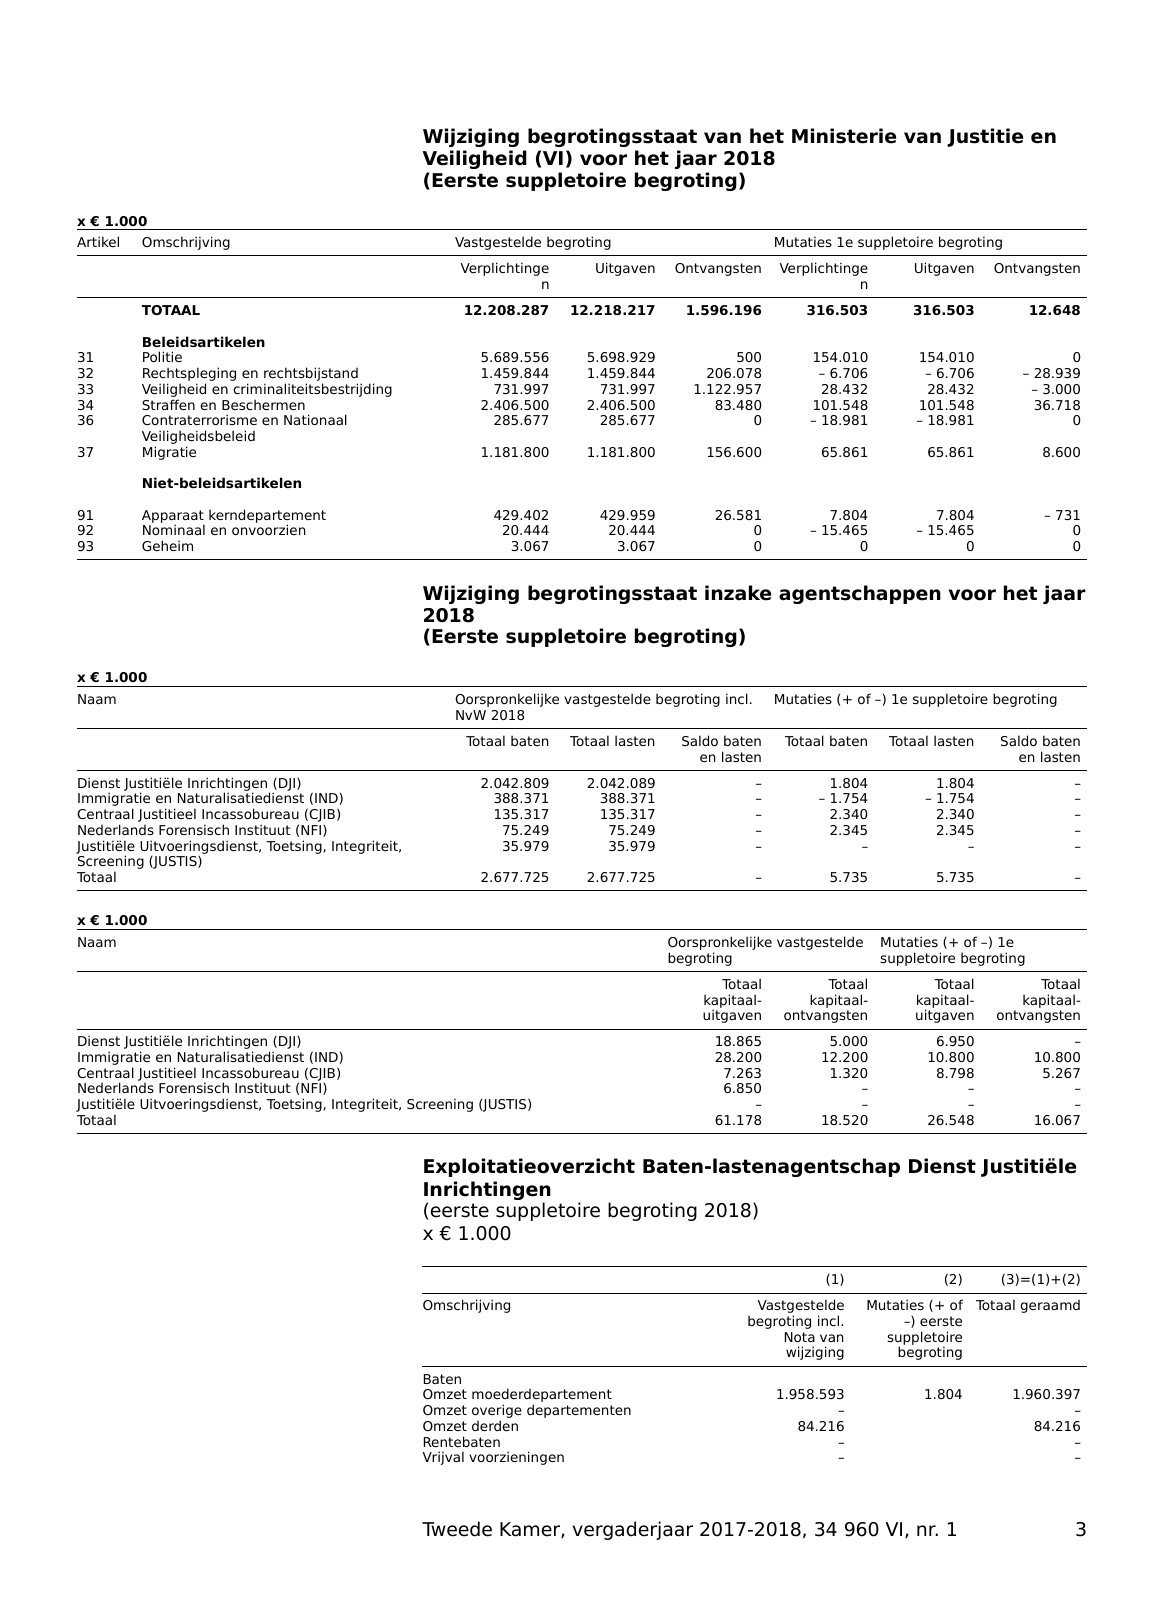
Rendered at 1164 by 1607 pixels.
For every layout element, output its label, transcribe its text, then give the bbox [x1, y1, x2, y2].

table_cell [77, 476, 136, 492]
table_cell – [874, 839, 980, 870]
text Wijziging begrotingsstaat inzake agentschappen voor het jaar 2018 [422, 582, 1087, 626]
table_cell [874, 460, 980, 476]
table_cell [77, 298, 136, 319]
table_header [422, 1267, 732, 1292]
table_cell [77, 319, 136, 334]
table_cell – [661, 870, 768, 890]
table_header (3)=(1)+(2) [969, 1267, 1087, 1292]
table_cell Omzet moederdepartement [422, 1387, 732, 1403]
table_cell 1.958.593 [732, 1387, 850, 1403]
table_cell – 28.939 [980, 366, 1087, 382]
table_cell [661, 492, 768, 507]
table_cell Mutaties 1e suppletoire begroting [768, 230, 1087, 255]
table_cell – 18.981 [874, 413, 980, 444]
table_cell Totaal kapitaal-uitgaven [874, 972, 980, 1028]
table_cell 32 [77, 366, 136, 382]
table_cell Naam [77, 930, 661, 971]
table_cell [980, 476, 1087, 492]
table_cell 8.600 [980, 445, 1087, 460]
table_cell [555, 319, 661, 334]
table_cell 135.317 [449, 807, 555, 823]
table_cell Saldo baten en lasten [980, 729, 1087, 770]
table_cell Artikel [77, 230, 136, 255]
table_cell 20.444 [449, 523, 555, 539]
table_cell [980, 460, 1087, 476]
table_cell – 6.706 [874, 366, 980, 382]
table_cell – 731 [980, 508, 1087, 523]
table_cell 92 [77, 523, 136, 539]
table_cell [969, 1367, 1087, 1387]
table_cell 12.218.217 [555, 298, 661, 319]
table_cell Justitiële Uitvoeringsdienst, Toetsing, Integriteit, Screening (JUSTIS) [77, 839, 449, 870]
table_cell 1.320 [768, 1066, 874, 1081]
table_cell – [980, 1081, 1087, 1097]
table_cell 0 [874, 539, 980, 559]
table_cell – [661, 839, 768, 870]
table_cell 7.263 [661, 1066, 768, 1081]
table_cell [980, 334, 1087, 350]
table_cell 3.067 [555, 539, 661, 559]
table_cell 0 [661, 539, 768, 559]
table_cell Nederlands Forensisch Instituut (NFI) [77, 823, 449, 838]
table_cell Contraterrorisme en Nationaal Veiligheidsbeleid [136, 413, 449, 444]
table_cell – [980, 823, 1087, 838]
table_cell 154.010 [874, 350, 980, 366]
table_cell 388.371 [555, 791, 661, 807]
table_cell [768, 334, 874, 350]
table_cell Totaal kapitaal-uitgaven [661, 972, 768, 1028]
table_cell 285.677 [449, 413, 555, 444]
table_cell [555, 492, 661, 507]
table_cell 36.718 [980, 397, 1087, 413]
table_cell 5.689.556 [449, 350, 555, 366]
table_cell 28.432 [768, 382, 874, 397]
table_cell 35.979 [449, 839, 555, 870]
table_cell [661, 334, 768, 350]
table_cell Nederlands Forensisch Instituut (NFI) [77, 1081, 661, 1097]
table_cell 2.340 [874, 807, 980, 823]
table_cell [874, 334, 980, 350]
table_cell TOTAAL [136, 298, 449, 319]
table_cell – [969, 1434, 1087, 1450]
table_cell 3.067 [449, 539, 555, 559]
table_cell 0 [980, 523, 1087, 539]
table_cell Apparaat kerndepartement [136, 508, 449, 523]
table_cell 285.677 [555, 413, 661, 444]
table_header (1) [732, 1267, 850, 1292]
table_cell [850, 1367, 968, 1387]
table_cell 2.406.500 [449, 397, 555, 413]
table_cell [850, 1450, 968, 1466]
table_cell Niet-beleidsartikelen [136, 476, 449, 492]
table_cell 18.520 [768, 1113, 874, 1133]
table_cell Totaal kapitaal-ontvangsten [768, 972, 874, 1028]
table_cell 10.800 [980, 1050, 1087, 1066]
table_cell [980, 319, 1087, 334]
table_cell 37 [77, 445, 136, 460]
table_cell Saldo baten en lasten [661, 729, 768, 770]
table_header x € 1.000 [77, 913, 1087, 929]
table_cell – [980, 771, 1087, 791]
table_cell – [768, 839, 874, 870]
table_cell – 6.706 [768, 366, 874, 382]
table_cell 500 [661, 350, 768, 366]
text Wijziging begrotingsstaat van het Ministerie van Justitie en Veiligheid (VI) voor het jaar 2018 [422, 126, 1087, 169]
table_cell 2.677.725 [449, 870, 555, 890]
table_cell Mutaties (+ of –) 1e suppletoire begroting [768, 687, 1087, 728]
table_cell Straffen en Beschermen [136, 397, 449, 413]
table_cell 61.178 [661, 1113, 768, 1133]
table_cell 0 [980, 539, 1087, 559]
table_cell [980, 492, 1087, 507]
table_cell Verplichtingen [449, 256, 555, 297]
table_cell 1.804 [874, 771, 980, 791]
text (Eerste suppletoire begroting) [422, 169, 1087, 192]
table_cell 156.600 [661, 445, 768, 460]
table_cell 10.800 [874, 1050, 980, 1066]
table_cell 83.480 [661, 397, 768, 413]
table_cell Verplichtingen [768, 256, 874, 297]
table_cell – 1.754 [874, 791, 980, 807]
table_cell – 3.000 [980, 382, 1087, 397]
table_cell 135.317 [555, 807, 661, 823]
table_cell 1.459.844 [449, 366, 555, 382]
table_cell Migratie [136, 445, 449, 460]
table_cell 5.267 [980, 1066, 1087, 1081]
table_cell 75.249 [555, 823, 661, 838]
table_cell 0 [768, 539, 874, 559]
table_cell 33 [77, 382, 136, 397]
table_cell Totaal baten [768, 729, 874, 770]
table_cell 84.216 [732, 1419, 850, 1434]
table_cell [555, 334, 661, 350]
table_cell 12.208.287 [449, 298, 555, 319]
table_cell – 15.465 [874, 523, 980, 539]
table_cell [449, 492, 555, 507]
table_cell [77, 492, 136, 507]
table_cell [768, 492, 874, 507]
table_cell [449, 476, 555, 492]
table_cell 75.249 [449, 823, 555, 838]
table_cell Dienst Justitiële Inrichtingen (DJI) [77, 771, 449, 791]
table_cell [850, 1403, 968, 1419]
table_cell [732, 1367, 850, 1387]
table_header x € 1.000 [77, 214, 1087, 229]
table_cell 12.200 [768, 1050, 874, 1066]
table_cell 1.804 [850, 1387, 968, 1403]
table_cell [850, 1434, 968, 1450]
table_cell Totaal lasten [555, 729, 661, 770]
table_cell 35.979 [555, 839, 661, 870]
table_cell [768, 476, 874, 492]
table_cell 1.459.844 [555, 366, 661, 382]
table_cell 2.677.725 [555, 870, 661, 890]
table_cell Beleidsartikelen [136, 334, 449, 350]
table_cell 388.371 [449, 791, 555, 807]
table_cell 206.078 [661, 366, 768, 382]
table_cell – 18.981 [768, 413, 874, 444]
table_cell 2.042.089 [555, 771, 661, 791]
table_cell – [980, 1030, 1087, 1050]
table_cell 101.548 [768, 397, 874, 413]
table_cell Vastgestelde begroting [449, 230, 768, 255]
table_cell [449, 319, 555, 334]
table_cell 429.402 [449, 508, 555, 523]
table_cell [77, 256, 136, 297]
table_cell Politie [136, 350, 449, 366]
table_cell 0 [661, 523, 768, 539]
table_cell 154.010 [768, 350, 874, 366]
table_cell Mutaties (+ of –) 1e suppletoire begroting [874, 930, 1087, 971]
text (eerste suppletoire begroting 2018) [422, 1200, 1087, 1222]
table_cell 429.959 [555, 508, 661, 523]
table_cell 731.997 [449, 382, 555, 397]
table_cell 16.067 [980, 1113, 1087, 1133]
table_cell 26.548 [874, 1113, 980, 1133]
table_cell 65.861 [768, 445, 874, 460]
text x € 1.000 [422, 1222, 1087, 1244]
table_cell 5.735 [874, 870, 980, 890]
table_cell [874, 319, 980, 334]
table_cell 2.345 [874, 823, 980, 838]
table_cell 26.581 [661, 508, 768, 523]
table_cell [850, 1419, 968, 1434]
table_cell Dienst Justitiële Inrichtingen (DJI) [77, 1030, 661, 1050]
table_cell 91 [77, 508, 136, 523]
table_cell Veiligheid en criminaliteitsbestrijding [136, 382, 449, 397]
table_cell Totaal geraamd [969, 1294, 1087, 1366]
table_cell Totaal kapitaal-ontvangsten [980, 972, 1087, 1028]
table_header x € 1.000 [77, 670, 1087, 686]
table_cell 2.042.809 [449, 771, 555, 791]
table_cell Oorspronkelijke vastgestelde begroting [661, 930, 874, 971]
table_cell 731.997 [555, 382, 661, 397]
table_cell 1.181.800 [555, 445, 661, 460]
table_cell [768, 460, 874, 476]
table_cell 0 [980, 350, 1087, 366]
table_cell – [732, 1403, 850, 1419]
table_cell Naam [77, 687, 449, 728]
table_cell – 15.465 [768, 523, 874, 539]
table_cell [136, 492, 449, 507]
table_cell 12.648 [980, 298, 1087, 319]
table_cell Uitgaven [874, 256, 980, 297]
table_header (2) [850, 1267, 968, 1292]
table_cell – [874, 1097, 980, 1113]
table_cell 84.216 [969, 1419, 1087, 1434]
table_cell 2.340 [768, 807, 874, 823]
table_cell Totaal [77, 1113, 661, 1133]
table_cell Oorspronkelijke vastgestelde begroting incl. NvW 2018 [449, 687, 768, 728]
table_cell Totaal [77, 870, 449, 890]
table_cell 8.798 [874, 1066, 980, 1081]
table_cell – [768, 1097, 874, 1113]
table_cell – [874, 1081, 980, 1097]
table_cell 5.000 [768, 1030, 874, 1050]
table_cell – [980, 1097, 1087, 1113]
table_cell [77, 972, 661, 1028]
table_cell [661, 476, 768, 492]
table_cell 65.861 [874, 445, 980, 460]
table_cell 31 [77, 350, 136, 366]
table_cell 18.865 [661, 1030, 768, 1050]
table_cell – [969, 1450, 1087, 1466]
table_cell 34 [77, 397, 136, 413]
table_cell [661, 319, 768, 334]
table_cell Vrijval voorzieningen [422, 1450, 732, 1466]
table_cell Omzet derden [422, 1419, 732, 1434]
table_cell 316.503 [768, 298, 874, 319]
table_cell Omschrijving [136, 230, 449, 255]
table_cell [136, 460, 449, 476]
table_cell – [661, 823, 768, 838]
table_cell Baten [422, 1367, 732, 1387]
table_cell Nominaal en onvoorzien [136, 523, 449, 539]
table_cell – [661, 791, 768, 807]
table_cell Immigratie en Naturalisatiedienst (IND) [77, 791, 449, 807]
table_cell 28.432 [874, 382, 980, 397]
table_cell Vastgestelde begroting incl. Nota van wijziging [732, 1294, 850, 1366]
table_cell 93 [77, 539, 136, 559]
table_cell – [969, 1403, 1087, 1419]
table_cell – [732, 1434, 850, 1450]
table_cell [136, 319, 449, 334]
table_cell Omzet overige departementen [422, 1403, 732, 1419]
table_cell 20.444 [555, 523, 661, 539]
table_cell – [661, 1097, 768, 1113]
table_cell Ontvangsten [980, 256, 1087, 297]
table_cell – 1.754 [768, 791, 874, 807]
table_cell Geheim [136, 539, 449, 559]
table_cell 7.804 [768, 508, 874, 523]
table_cell – [661, 807, 768, 823]
table_cell [768, 319, 874, 334]
table_cell – [980, 807, 1087, 823]
table_cell 1.596.196 [661, 298, 768, 319]
table_cell – [980, 791, 1087, 807]
table_cell [136, 256, 449, 297]
table_cell – [980, 839, 1087, 870]
table_cell Ontvangsten [661, 256, 768, 297]
table_cell [555, 476, 661, 492]
table_cell 7.804 [874, 508, 980, 523]
table_cell 316.503 [874, 298, 980, 319]
table_cell 2.345 [768, 823, 874, 838]
table_cell [449, 334, 555, 350]
table_cell 5.735 [768, 870, 874, 890]
table_cell – [768, 1081, 874, 1097]
table_cell 0 [661, 413, 768, 444]
table_cell Centraal Justitieel Incassobureau (CJIB) [77, 807, 449, 823]
text (Eerste suppletoire begroting) [422, 626, 1087, 648]
table_cell 6.850 [661, 1081, 768, 1097]
table_cell 28.200 [661, 1050, 768, 1066]
table_cell Uitgaven [555, 256, 661, 297]
table_cell 1.960.397 [969, 1387, 1087, 1403]
table_cell [77, 729, 449, 770]
table_cell 5.698.929 [555, 350, 661, 366]
table_cell 0 [980, 413, 1087, 444]
table_cell Mutaties (+ of –) eerste suppletoire begroting [850, 1294, 968, 1366]
table_cell Totaal lasten [874, 729, 980, 770]
table_cell – [980, 870, 1087, 890]
table_cell Rentebaten [422, 1434, 732, 1450]
table_cell [661, 460, 768, 476]
table_cell 2.406.500 [555, 397, 661, 413]
table_cell 1.122.957 [661, 382, 768, 397]
table_cell Omschrijving [422, 1294, 732, 1366]
table_cell [555, 460, 661, 476]
table_cell Justitiële Uitvoeringsdienst, Toetsing, Integriteit, Screening (JUSTIS) [77, 1097, 661, 1113]
table_cell 6.950 [874, 1030, 980, 1050]
table_cell [77, 334, 136, 350]
table_cell 36 [77, 413, 136, 444]
table_cell [77, 460, 136, 476]
table_cell 1.804 [768, 771, 874, 791]
table_cell [874, 476, 980, 492]
table_cell 1.181.800 [449, 445, 555, 460]
table_cell Immigratie en Naturalisatiedienst (IND) [77, 1050, 661, 1066]
table_cell [874, 492, 980, 507]
table_cell Totaal baten [449, 729, 555, 770]
table_cell – [732, 1450, 850, 1466]
text Exploitatieoverzicht Baten-lastenagentschap Dienst Justitiële Inrichtingen [422, 1156, 1087, 1200]
table_cell 101.548 [874, 397, 980, 413]
table_cell Rechtspleging en rechtsbijstand [136, 366, 449, 382]
table_cell – [661, 771, 768, 791]
table_cell Centraal Justitieel Incassobureau (CJIB) [77, 1066, 661, 1081]
table_cell [449, 460, 555, 476]
